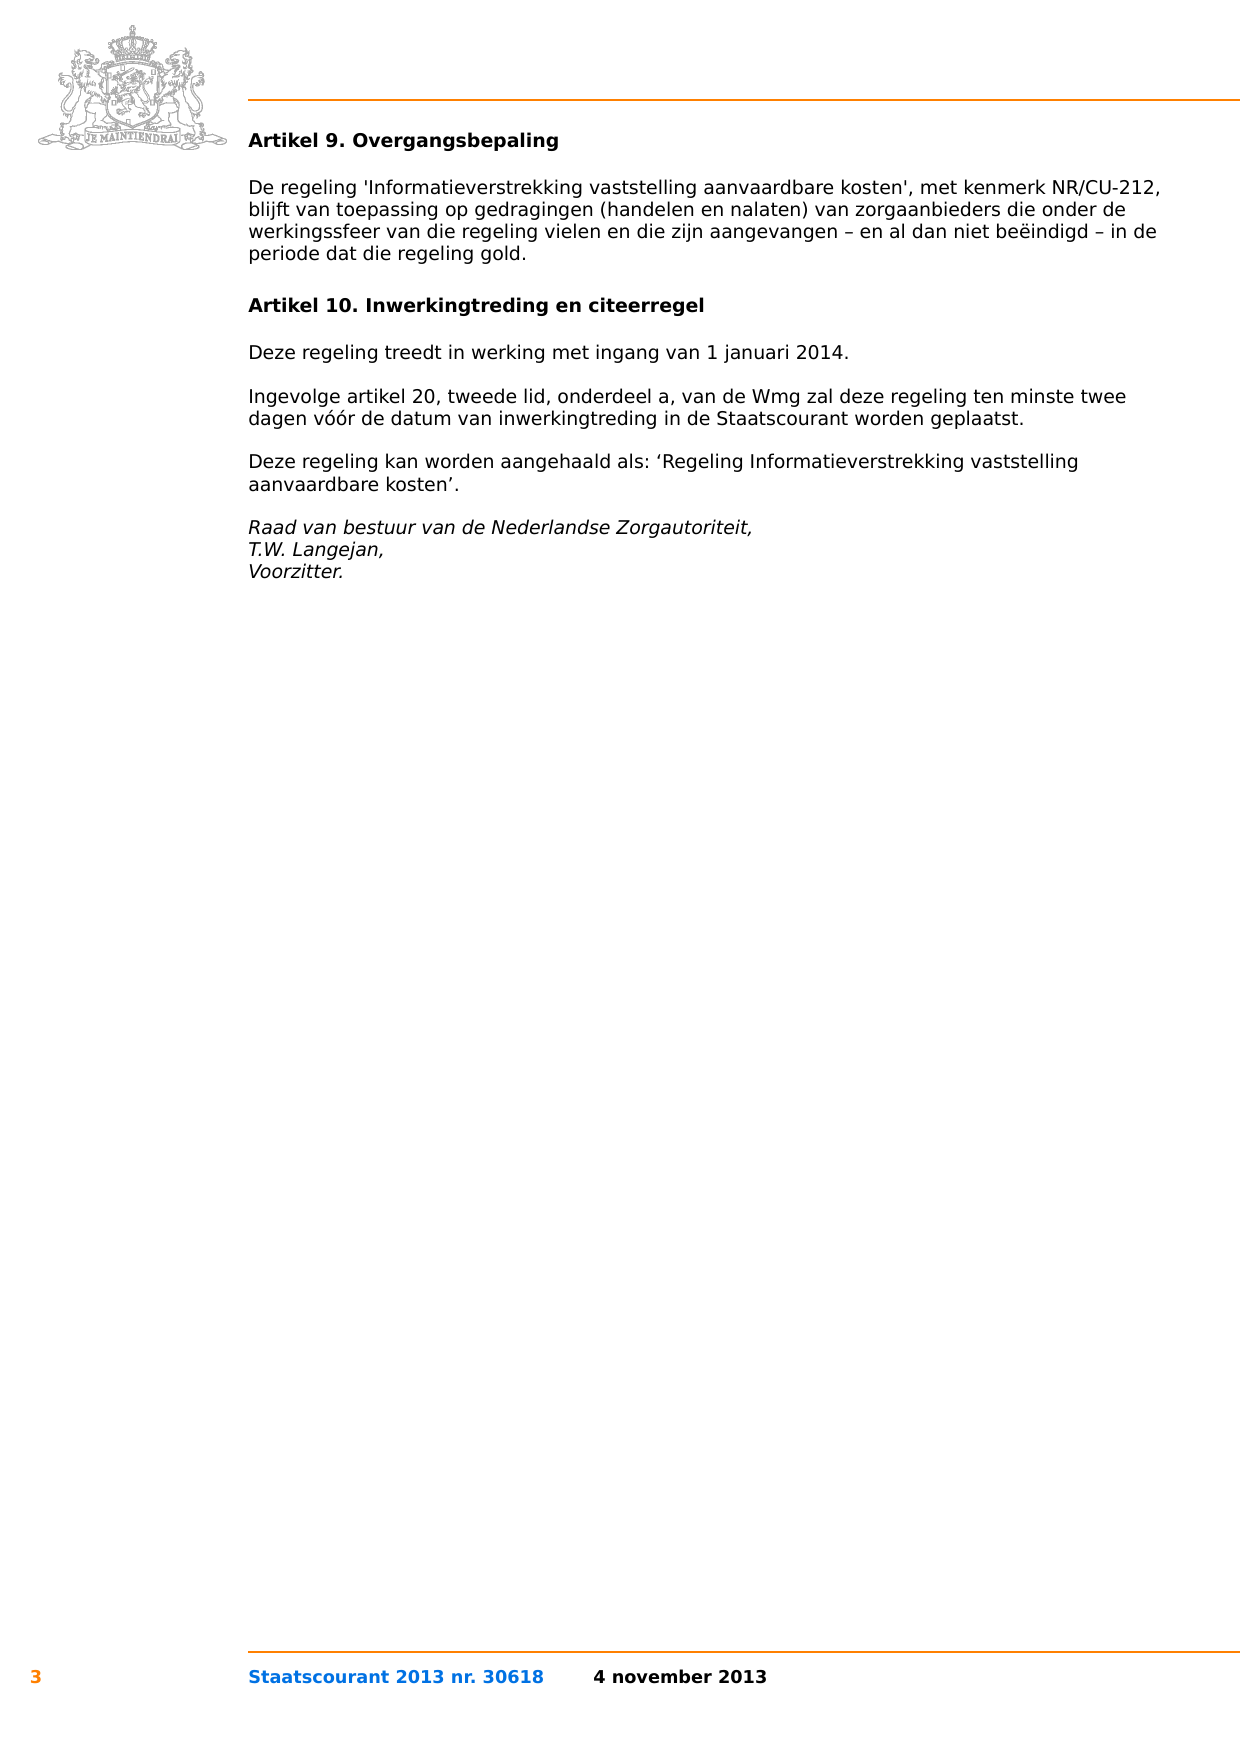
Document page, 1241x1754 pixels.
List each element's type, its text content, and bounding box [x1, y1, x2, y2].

text Deze regeling treedt in werking met ingang van 1 januari 2014. [248, 342, 1163, 364]
subtitle Artikel 10. Inwerkingtreding en citeerregel [248, 295, 1163, 317]
subtitle Artikel 9. Overgangsbepaling [248, 130, 1163, 152]
text Raad van bestuur van de Nederlandse Zorgautoriteit, T.W. Langejan, Voorzitter. [248, 517, 1163, 583]
text Deze regeling kan worden aangehaald als: ‘Regeling Informatieverstrekking vaststelling aanvaardbare kosten’. [248, 451, 1163, 495]
text De regeling 'Informatieverstrekking vaststelling aanvaardbare kosten', met kenmerk NR/CU-212, blijft van toepassing op gedragingen (handelen en nalaten) van zorgaanbieders die onder de werkingssfeer van die regeling vielen en die zijn aangevangen – en al dan niet beëindigd – in de periode dat die regeling gold. [248, 177, 1163, 265]
picture [38, 25, 227, 150]
text Ingevolge artikel 20, tweede lid, onderdeel a, van de Wmg zal deze regeling ten minste twee dagen vóór de datum van inwerkingtreding in de Staatscourant worden geplaatst. [248, 386, 1163, 429]
